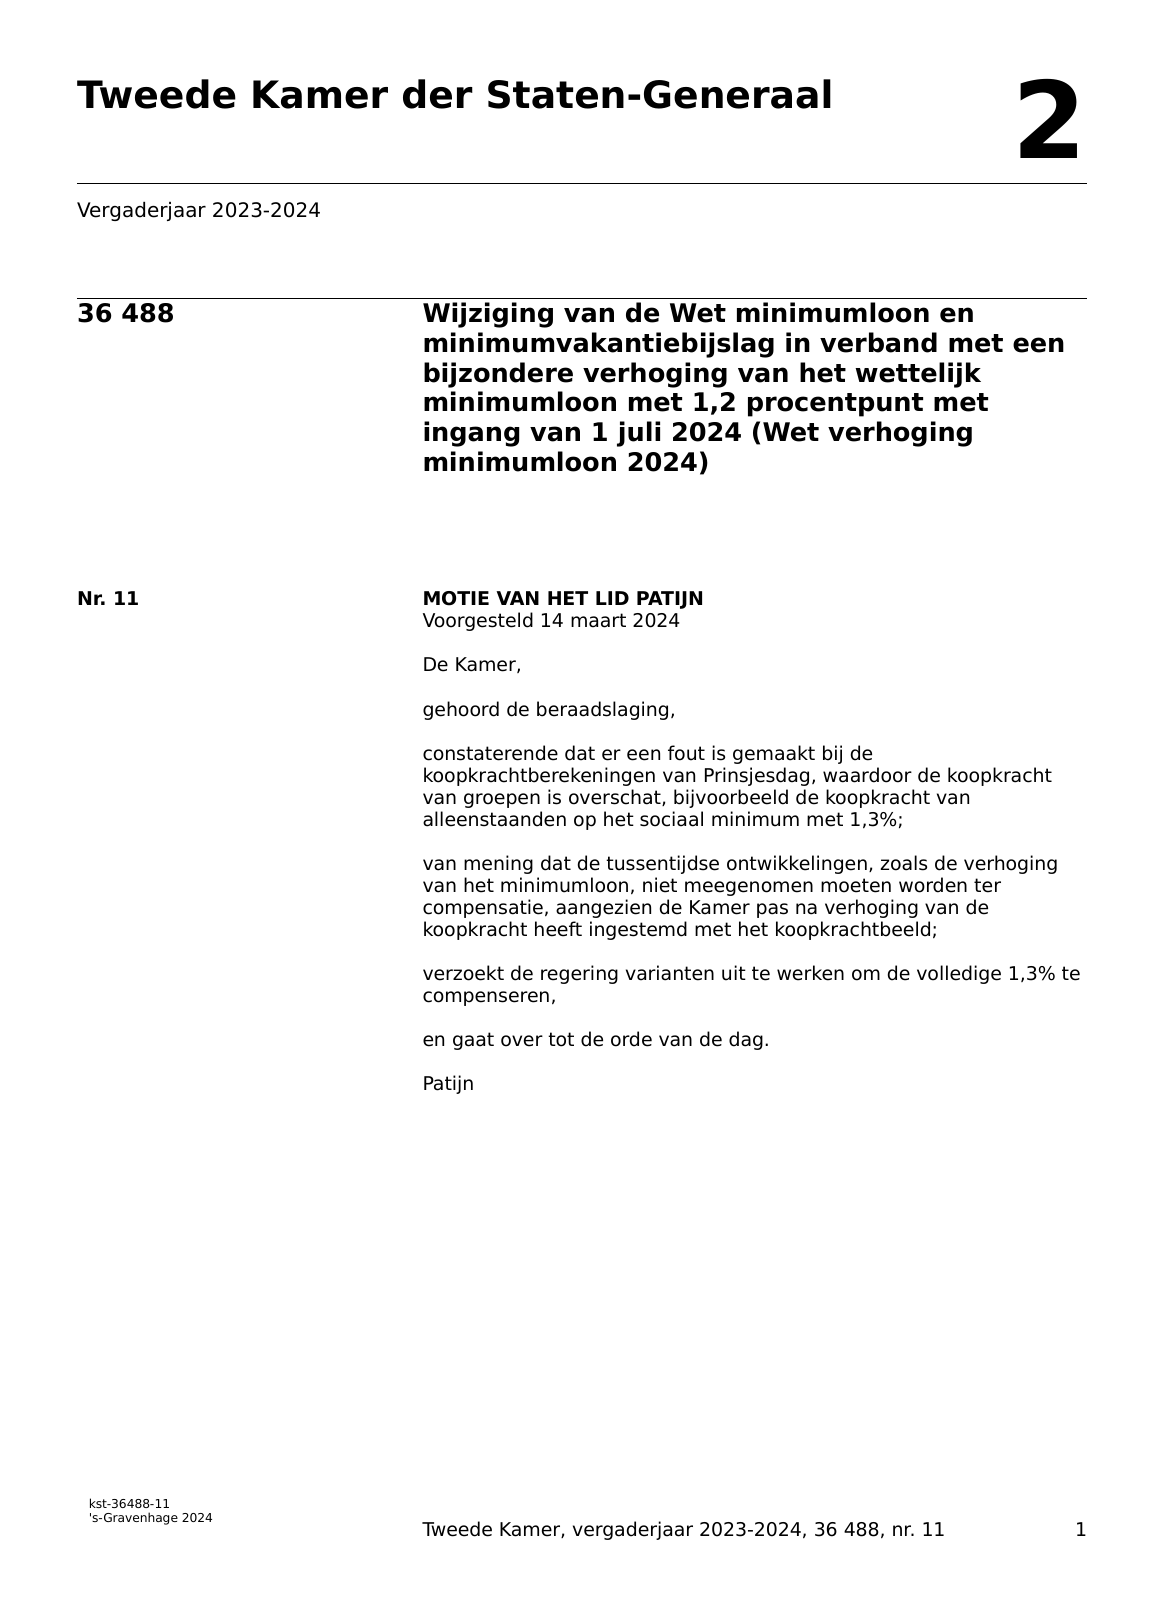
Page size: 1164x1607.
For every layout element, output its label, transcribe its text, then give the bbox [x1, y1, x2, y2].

table_header 2 [886, 59, 1087, 183]
text Voorgesteld 14 maart 2024 [422, 610, 1087, 632]
text kst-36488-11 [88, 1497, 323, 1511]
text Patijn [422, 1073, 1087, 1095]
text 's-Gravenhage 2024 [88, 1511, 323, 1525]
text gehoord de beraadslaging, [422, 698, 1087, 720]
text De Kamer, [422, 654, 1087, 676]
subtitle Nr. 11 MOTIE VAN HET LID PATIJN [77, 588, 1087, 610]
table_cell Vergaderjaar 2023-2024 [77, 184, 1087, 298]
text van mening dat de tussentijdse ontwikkelingen, zoals de verhoging van het minimumloon, niet meegenomen moeten worden ter compensatie, aangezien de Kamer pas na verhoging van de koopkracht heeft ingestemd met het koopkrachtbeeld; [422, 853, 1087, 941]
text constaterende dat er een fout is gemaakt bij de koopkrachtberekeningen van Prinsjesdag, waardoor de koopkracht van groepen is overschat, bijvoorbeeld de koopkracht van alleenstaanden op het sociaal minimum met 1,3%; [422, 743, 1087, 831]
table_header Tweede Kamer der Staten-Generaal [77, 59, 886, 183]
text en gaat over tot de orde van de dag. [422, 1029, 1087, 1051]
subtitle 36 488 Wijziging van de Wet minimumloon en minimumvakantiebijslag in verband met een bijzondere verhoging van het wettelijk minimumloon met 1,2 procentpunt met ingang van 1 juli 2024 (Wet verhoging minimumloon 2024) [77, 299, 1087, 477]
text verzoekt de regering varianten uit te werken om de volledige 1,3% te compenseren, [422, 963, 1087, 1007]
